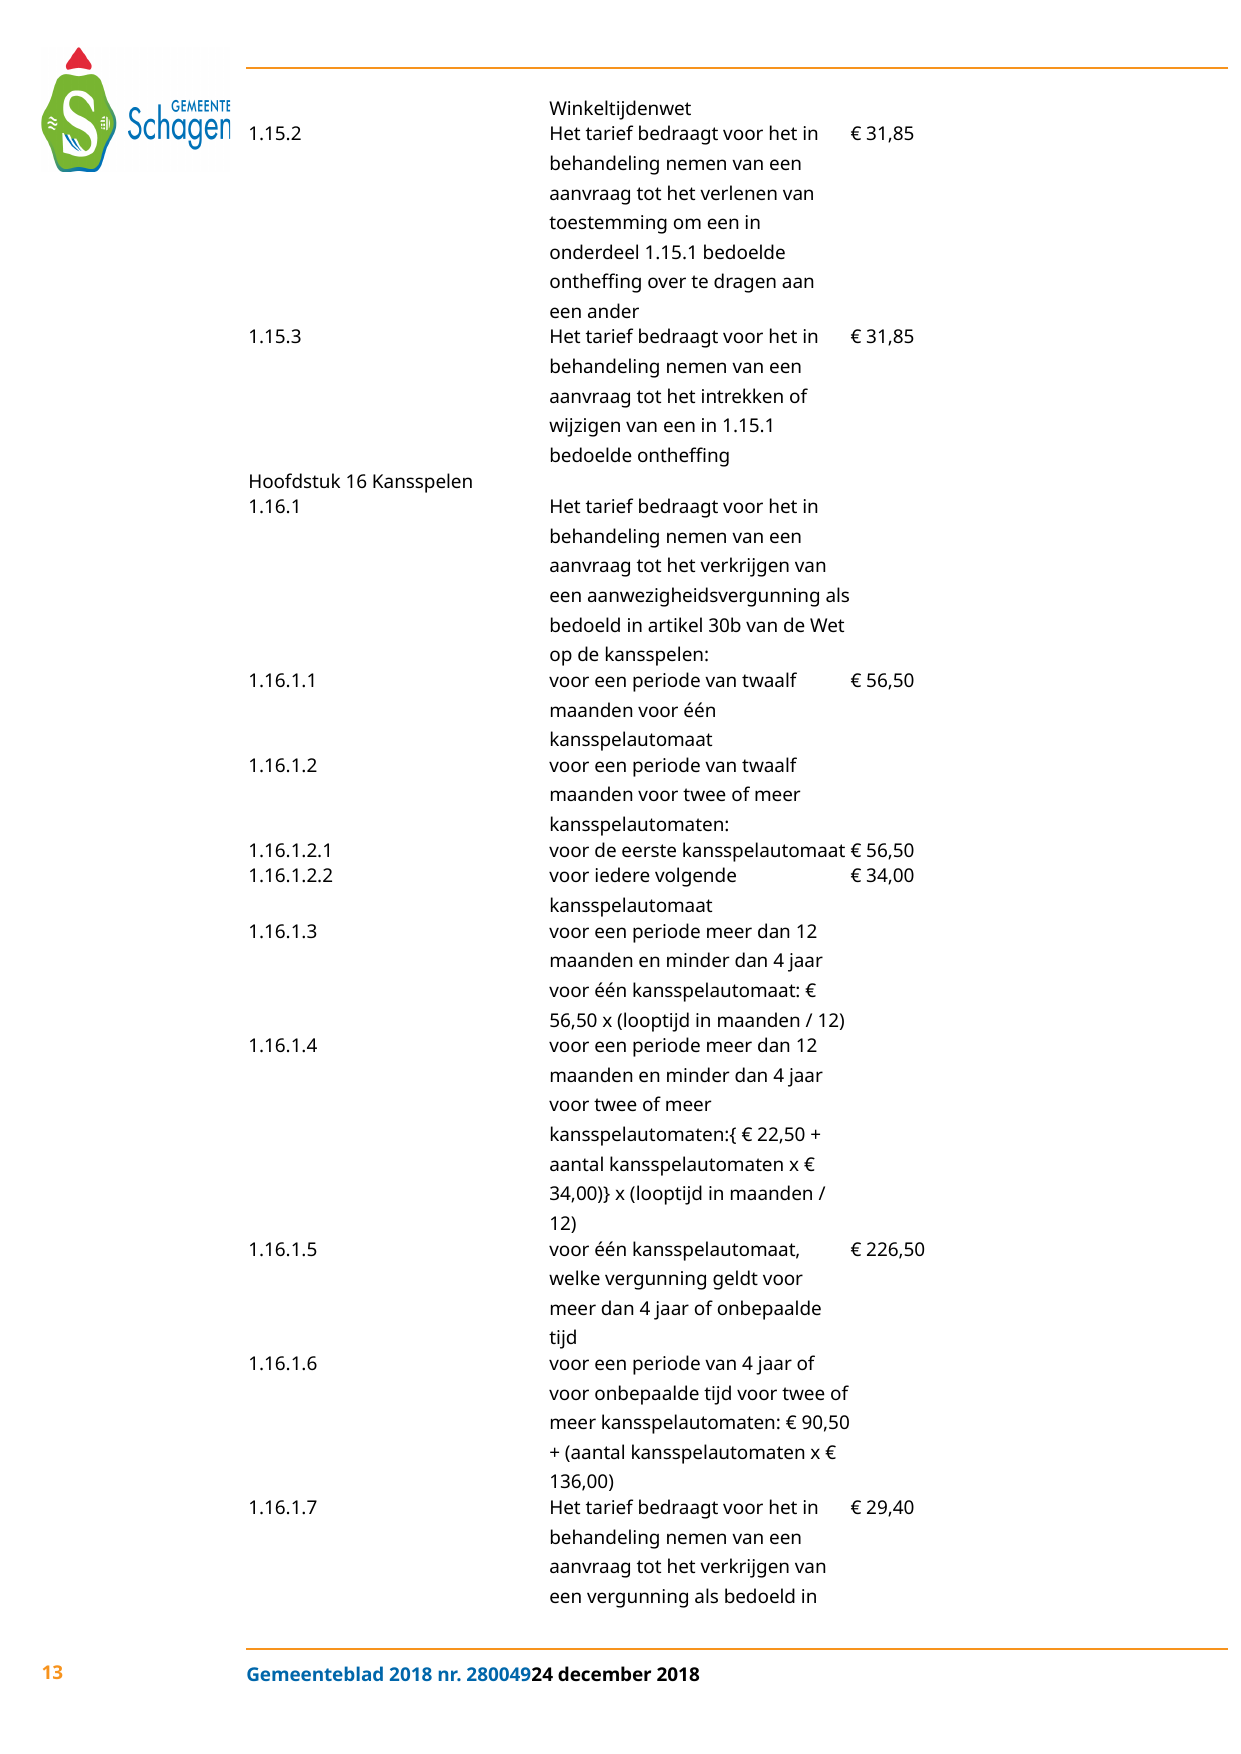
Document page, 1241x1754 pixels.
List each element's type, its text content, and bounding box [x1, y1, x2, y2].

table_cell Het tarief bedraagt voor het in behandeling nemen van een aanvraag tot het verkrijgen van een vergunning als bedoeld in [549, 1494, 850, 1609]
picture [41, 47, 231, 172]
table_cell Het tarief bedraagt voor het in behandeling nemen van een aanvraag tot het verlenen van toestemming om een in onderdeel 1.15.1 bedoelde ontheffing over te dragen aan een ander [549, 121, 850, 324]
table_cell 1.16.1.2.1 [248, 837, 549, 863]
table_cell 1.16.1.6 [248, 1350, 549, 1494]
table_cell voor een periode meer dan 12 maanden en minder dan 4 jaar voor twee of meer kansspelautomaten:{ € 22,50 + aantal kansspelautomaten x € 34,00)} x (looptijd in maanden / 12) [549, 1033, 850, 1236]
table_cell 1.16.1 [248, 494, 549, 667]
table_cell voor een periode van twaalf maanden voor één kansspelautomaat [549, 667, 850, 752]
table_cell 1.16.1.2.2 [248, 863, 549, 918]
table_cell 1.16.1.7 [248, 1494, 549, 1609]
table_cell [248, 95, 549, 121]
table_cell € 56,50 [850, 667, 1152, 752]
table_cell 1.16.1.4 [248, 1033, 549, 1236]
table_cell € 31,85 [850, 324, 1152, 468]
table_cell 1.16.1.3 [248, 918, 549, 1032]
table_cell [850, 494, 1152, 667]
table_cell [850, 95, 1152, 121]
table_cell Hoofdstuk 16 Kansspelen [248, 468, 549, 493]
table_cell voor één kansspelautomaat, welke vergunning geldt voor meer dan 4 jaar of onbepaalde tijd [549, 1236, 850, 1350]
table_cell € 226,50 [850, 1236, 1152, 1350]
table_cell Winkeltijdenwet [549, 95, 850, 121]
table_cell 1.16.1.5 [248, 1236, 549, 1350]
table_cell Het tarief bedraagt voor het in behandeling nemen van een aanvraag tot het verkrijgen van een aanwezigheidsvergunning als bedoeld in artikel 30b van de Wet op de kansspelen: [549, 494, 850, 667]
table_cell [850, 1350, 1152, 1494]
table_cell voor iedere volgende kansspelautomaat [549, 863, 850, 918]
table_cell voor een periode meer dan 12 maanden en minder dan 4 jaar voor één kansspelautomaat: € 56,50 x (looptijd in maanden / 12) [549, 918, 850, 1032]
table_cell 1.15.3 [248, 324, 549, 468]
table_cell voor de eerste kansspelautomaat [549, 837, 850, 863]
table_cell 1.16.1.2 [248, 752, 549, 837]
table_cell [850, 1033, 1152, 1236]
table_cell € 31,85 [850, 121, 1152, 324]
table_cell € 34,00 [850, 863, 1152, 918]
table_cell voor een periode van 4 jaar of voor onbepaalde tijd voor twee of meer kansspelautomaten: € 90,50 + (aantal kansspelautomaten x € 136,00) [549, 1350, 850, 1494]
table_cell [850, 752, 1152, 837]
table_cell € 29,40 [850, 1494, 1152, 1609]
table_cell € 56,50 [850, 837, 1152, 863]
table_cell Het tarief bedraagt voor het in behandeling nemen van een aanvraag tot het intrekken of wijzigen van een in 1.15.1 bedoelde ontheffing [549, 324, 850, 468]
table_cell [850, 918, 1152, 1032]
table_cell 1.16.1.1 [248, 667, 549, 752]
table_cell 1.15.2 [248, 121, 549, 324]
table_cell voor een periode van twaalf maanden voor twee of meer kansspelautomaten: [549, 752, 850, 837]
